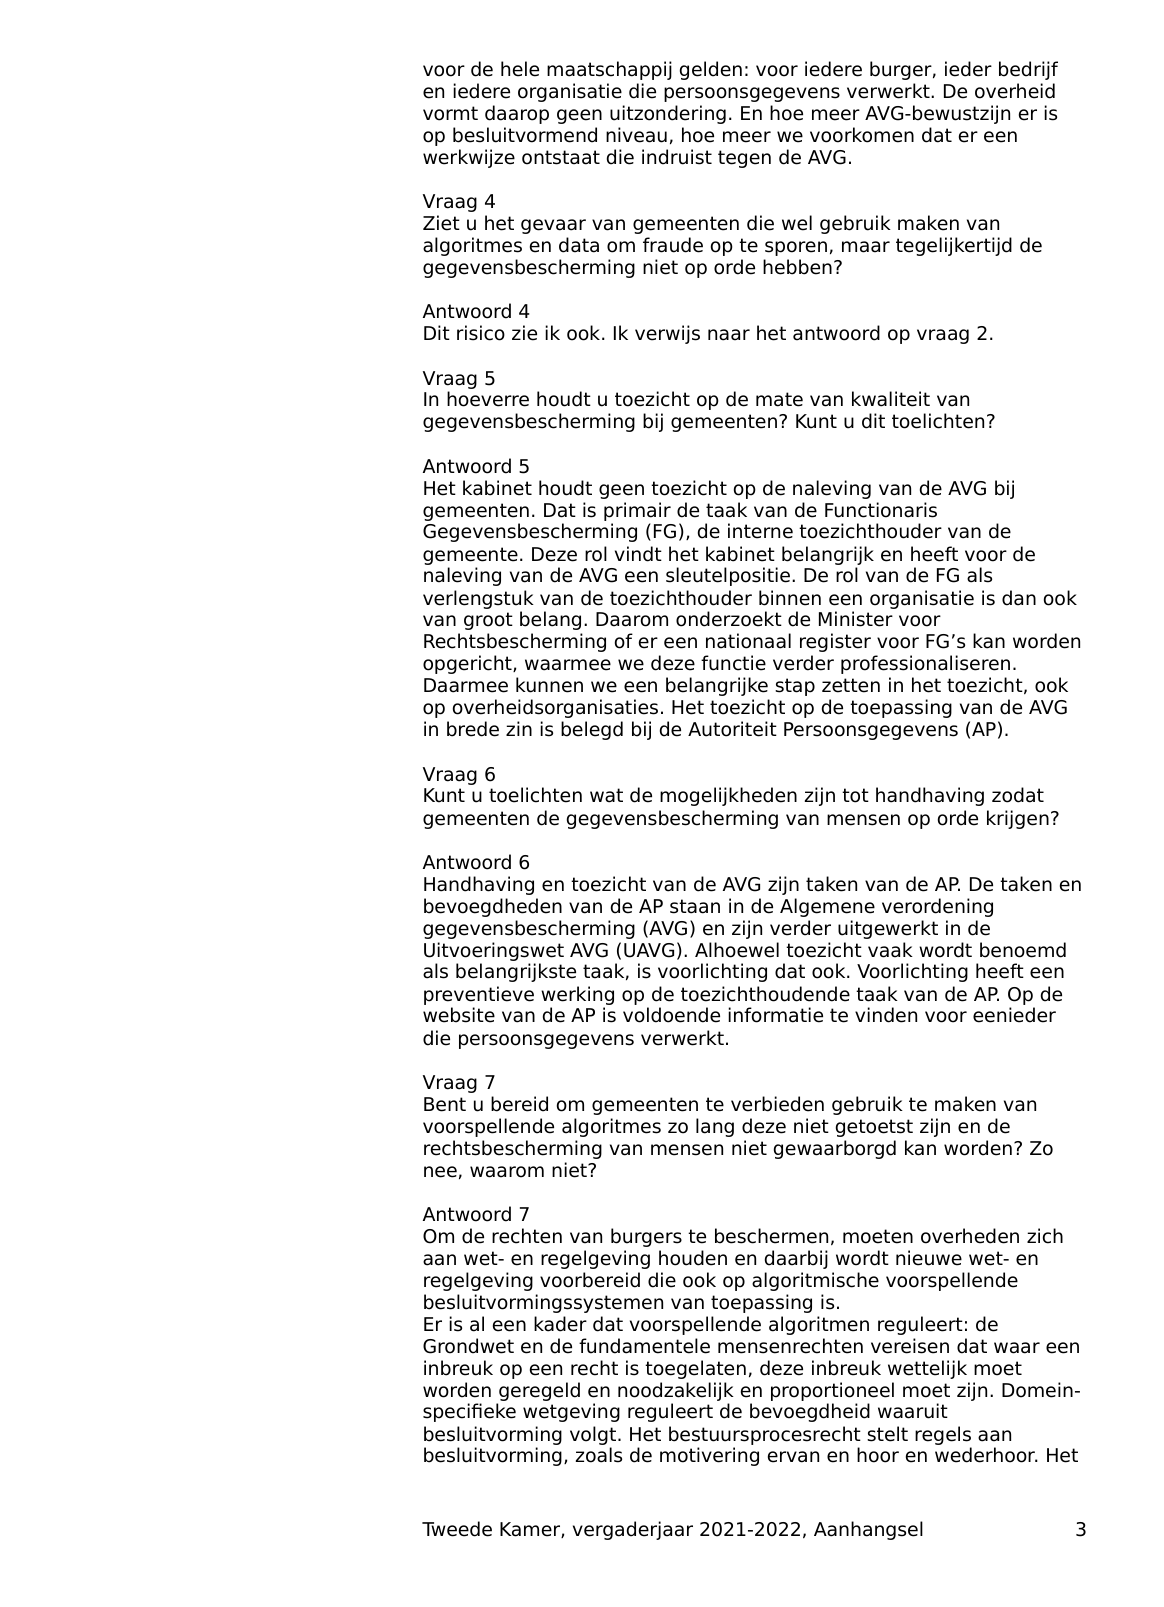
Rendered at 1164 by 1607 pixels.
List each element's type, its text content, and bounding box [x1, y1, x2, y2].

text Om de rechten van burgers te beschermen, moeten overheden zich aan wet- en regelgeving houden en daarbij wordt nieuwe wet- en regelgeving voorbereid die ook op algoritmische voorspellende besluitvormingssystemen van toepassing is. [422, 1226, 1087, 1313]
text Vraag 6 [422, 763, 1087, 785]
text Kunt u toelichten wat de mogelijkheden zijn tot handhaving zodat gemeenten de gegevensbescherming van mensen op orde krijgen? [422, 785, 1087, 829]
text Antwoord 4 [422, 301, 1087, 323]
text Handhaving en toezicht van de AVG zijn taken van de AP. De taken en bevoegdheden van de AP staan in de Algemene verordening gegevensbescherming (AVG) en zijn verder uitgewerkt in de Uitvoeringswet AVG (UAVG). Alhoewel toezicht vaak wordt benoemd als belangrijkste taak, is voorlichting dat ook. Voorlichting heeft een preventieve werking op de toezichthoudende taak van de AP. Op de website van de AP is voldoende informatie te vinden voor eenieder die persoonsgegevens verwerkt. [422, 873, 1087, 1049]
text Bent u bereid om gemeenten te verbieden gebruik te maken van voorspellende algoritmes zo lang deze niet getoetst zijn en de rechtsbescherming van mensen niet gewaarborgd kan worden? Zo nee, waarom niet? [422, 1093, 1087, 1181]
text Antwoord 5 [422, 456, 1087, 477]
text Vraag 4 [422, 191, 1087, 213]
text Ziet u het gevaar van gemeenten die wel gebruik maken van algoritmes en data om fraude op te sporen, maar tegelijkertijd de gegevensbescherming niet op orde hebben? [422, 213, 1087, 279]
text Antwoord 6 [422, 852, 1087, 873]
text Het kabinet houdt geen toezicht op de naleving van de AVG bij gemeenten. Dat is primair de taak van de Functionaris Gegevensbescherming (FG), de interne toezichthouder van de gemeente. Deze rol vindt het kabinet belangrijk en heeft voor de naleving van de AVG een sleutelpositie. De rol van de FG als verlengstuk van de toezichthouder binnen een organisatie is dan ook van groot belang. Daarom onderzoekt de Minister voor Rechtsbescherming of er een nationaal register voor FG’s kan worden opgericht, waarmee we deze functie verder professionaliseren. Daarmee kunnen we een belangrijke stap zetten in het toezicht, ook op overheidsorganisaties. Het toezicht op de toepassing van de AVG in brede zin is belegd bij de Autoriteit Persoonsgegevens (AP). [422, 477, 1087, 741]
text Vraag 7 [422, 1072, 1087, 1093]
text In hoeverre houdt u toezicht op de mate van kwaliteit van gegevensbescherming bij gemeenten? Kunt u dit toelichten? [422, 389, 1087, 433]
text voor de hele maatschappij gelden: voor iedere burger, ieder bedrijf en iedere organisatie die persoonsgegevens verwerkt. De overheid vormt daarop geen uitzondering. En hoe meer AVG-bewustzijn er is op besluitvormend niveau, hoe meer we voorkomen dat er een werkwijze ontstaat die indruist tegen de AVG. [422, 59, 1087, 169]
text Vraag 5 [422, 367, 1087, 389]
text Er is al een kader dat voorspellende algoritmen reguleert: de Grondwet en de fundamentele mensenrechten vereisen dat waar een inbreuk op een recht is toegelaten, deze inbreuk wettelijk moet worden geregeld en noodzakelijk en proportioneel moet zijn. Domein-specifieke wetgeving reguleert de bevoegdheid waaruit besluitvorming volgt. Het bestuursprocesrecht stelt regels aan besluitvorming, zoals de motivering ervan en hoor en wederhoor. Het [422, 1313, 1087, 1467]
text Antwoord 7 [422, 1204, 1087, 1226]
text Dit risico zie ik ook. Ik verwijs naar het antwoord op vraag 2. [422, 323, 1087, 345]
